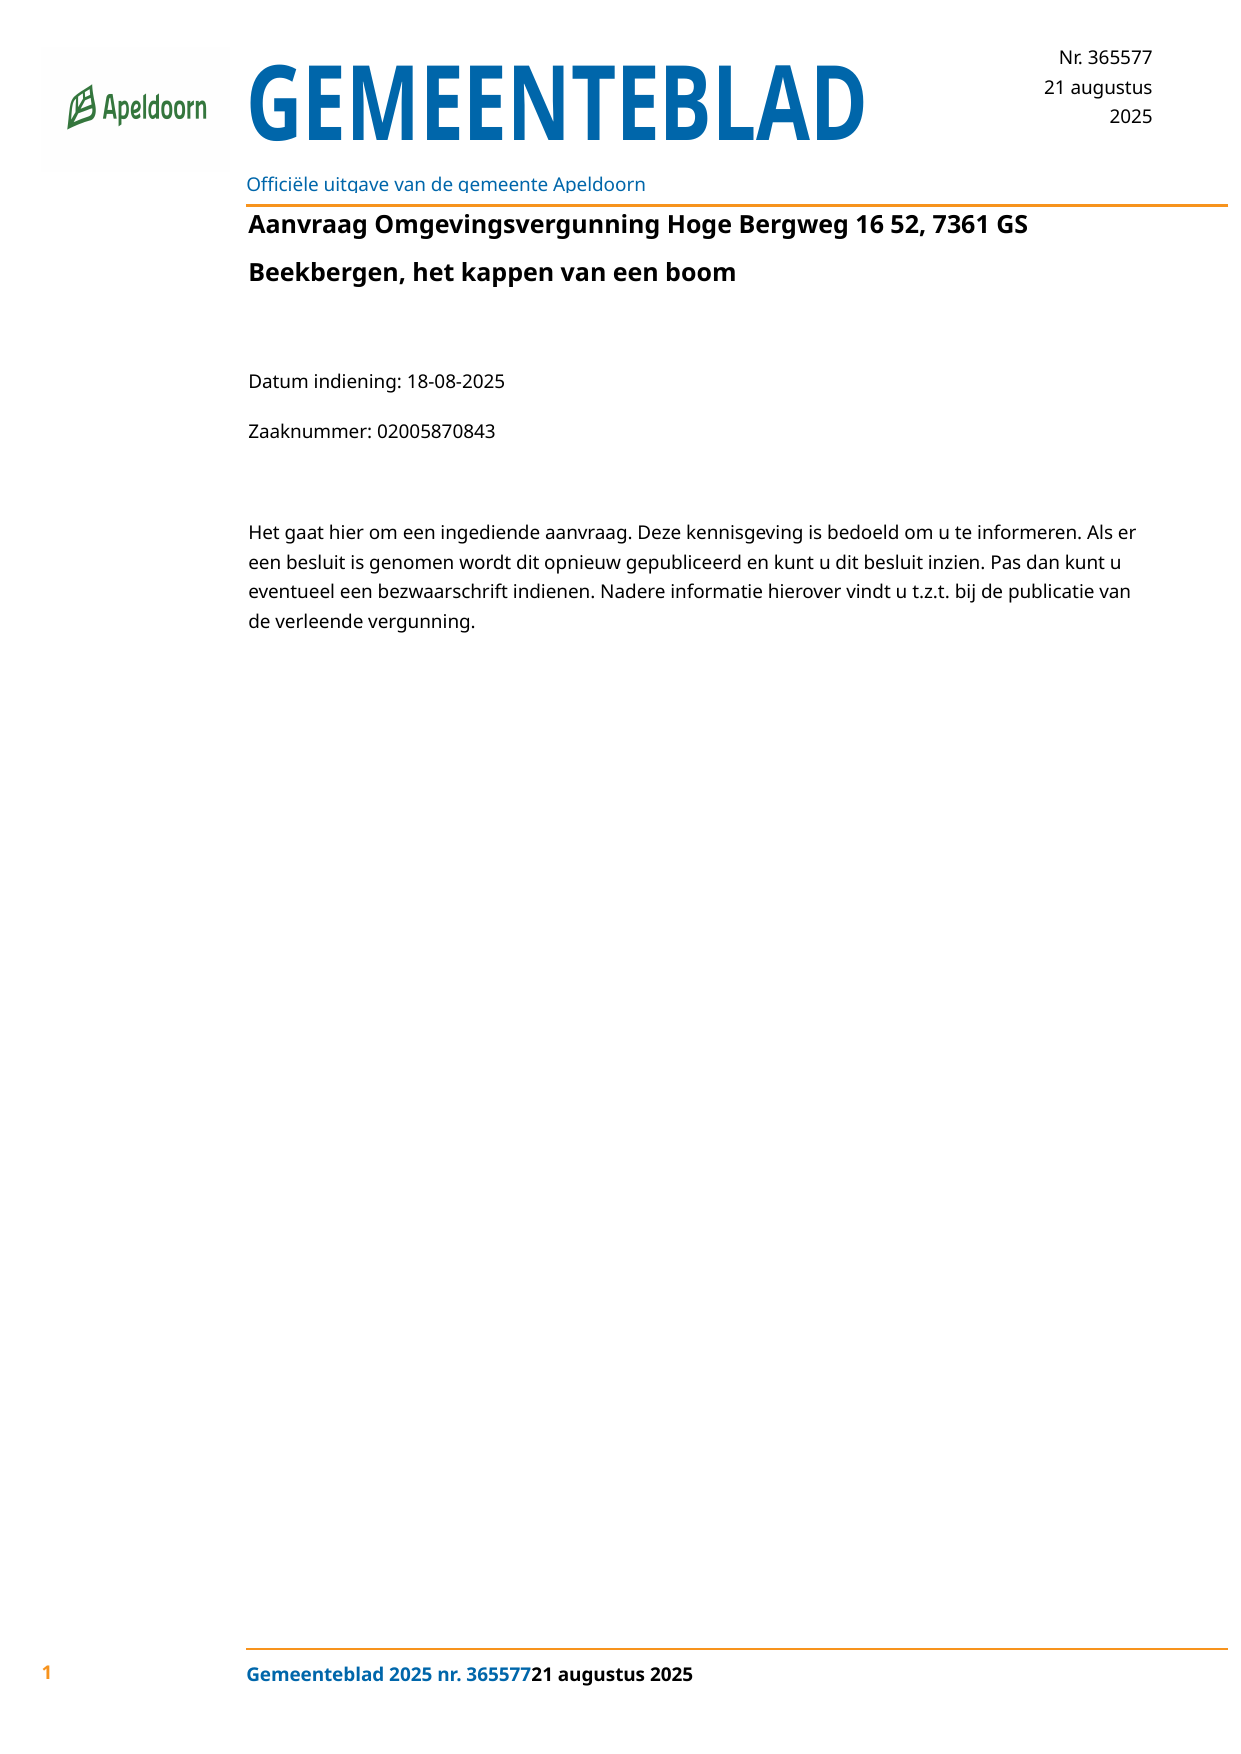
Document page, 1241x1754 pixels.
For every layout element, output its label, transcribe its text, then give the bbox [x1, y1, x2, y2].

text Aanvraag Omgevingsvergunning Hoge Bergweg 16 52, 7361 GS Beekbergen, het kappen van een boom [248, 207, 1152, 288]
text Het gaat hier om een ingediende aanvraag. Deze kennisgeving is bedoeld om u te informeren. Als er een besluit is genomen wordt dit opnieuw gepubliceerd en kunt u dit besluit inzien. Pas dan kunt u eventueel een bezwaarschrift indienen. Nadere informatie hierover vindt u t.z.t. bij de publicatie van de verleende vergunning. [248, 519, 1152, 634]
text Datum indiening: 18-08-2025 [248, 368, 1152, 394]
text Zaaknummer: 02005870843 [248, 419, 1152, 444]
picture [41, 47, 231, 172]
